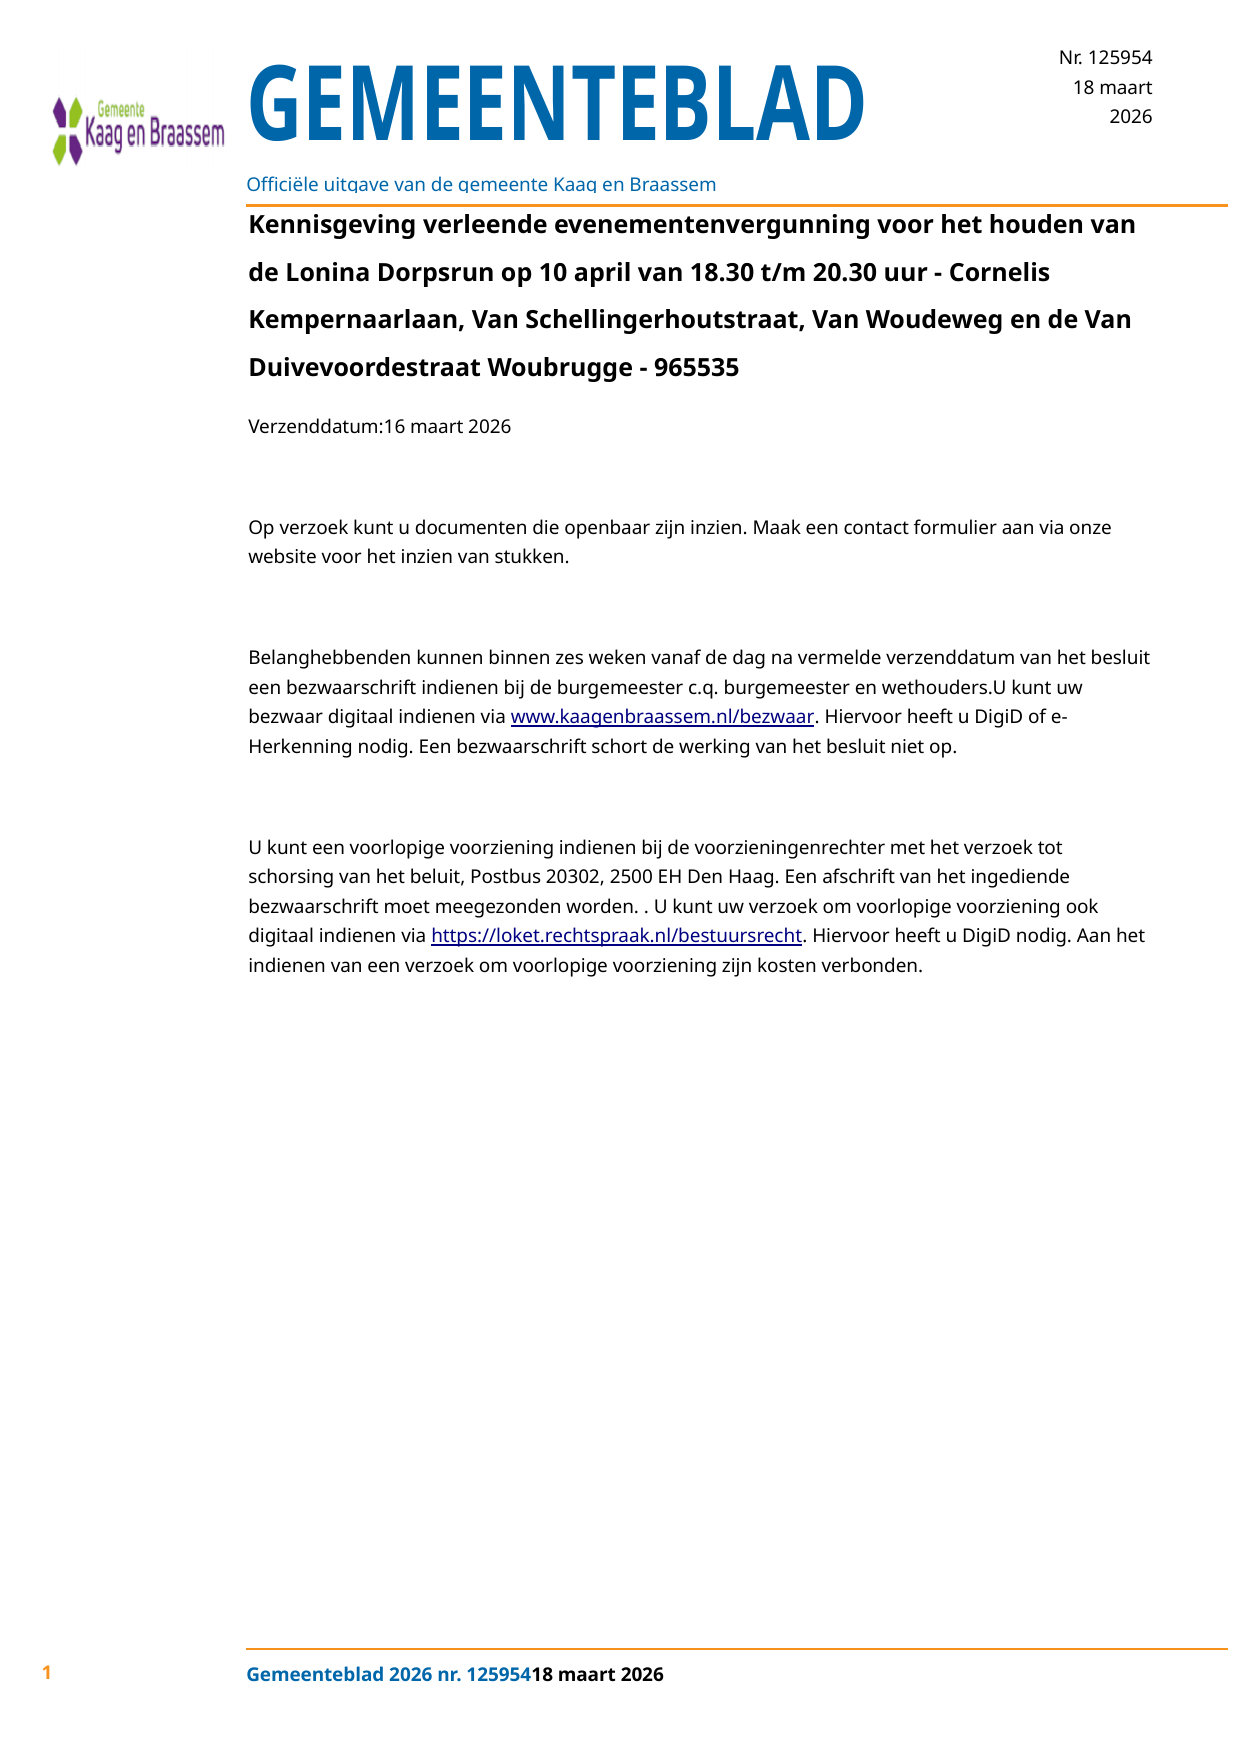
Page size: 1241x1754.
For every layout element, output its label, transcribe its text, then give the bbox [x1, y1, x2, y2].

text Belanghebbenden kunnen binnen zes weken vanaf de dag na vermelde verzenddatum van het besluit een bezwaarschrift indienen bij de burgemeester c.q. burgemeester en wethouders.U kunt uw bezwaar digitaal indienen via www.kaagenbraassem.nl/bezwaar. Hiervoor heeft u DigiD of e-Herkenning nodig. Een bezwaarschrift schort de werking van het besluit niet op. [248, 644, 1152, 759]
text Kennisgeving verleende evenementenvergunning voor het houden van de Lonina Dorpsrun op 10 april van 18.30 t/m 20.30 uur - Cornelis Kempernaarlaan, Van Schellingerhoutstraat, Van Woudeweg en de Van Duivevoordestraat Woubrugge - 965535 [248, 207, 1152, 384]
picture [41, 47, 231, 172]
text U kunt een voorlopige voorziening indienen bij de voorzieningenrechter met het verzoek tot schorsing van het beluit, Postbus 20302, 2500 EH Den Haag. Een afschrift van het ingediende bezwaarschrift moet meegezonden worden. . U kunt uw verzoek om voorlopige voorziening ook digitaal indienen via https://loket.rechtspraak.nl/bestuursrecht. Hiervoor heeft u DigiD nodig. Aan het indienen van een verzoek om voorlopige voorziening zijn kosten verbonden. [248, 834, 1152, 978]
text Op verzoek kunt u documenten die openbaar zijn inzien. Maak een contact formulier aan via onze website voor het inzien van stukken. [248, 514, 1152, 569]
text Verzenddatum:16 maart 2026 [248, 413, 1152, 439]
